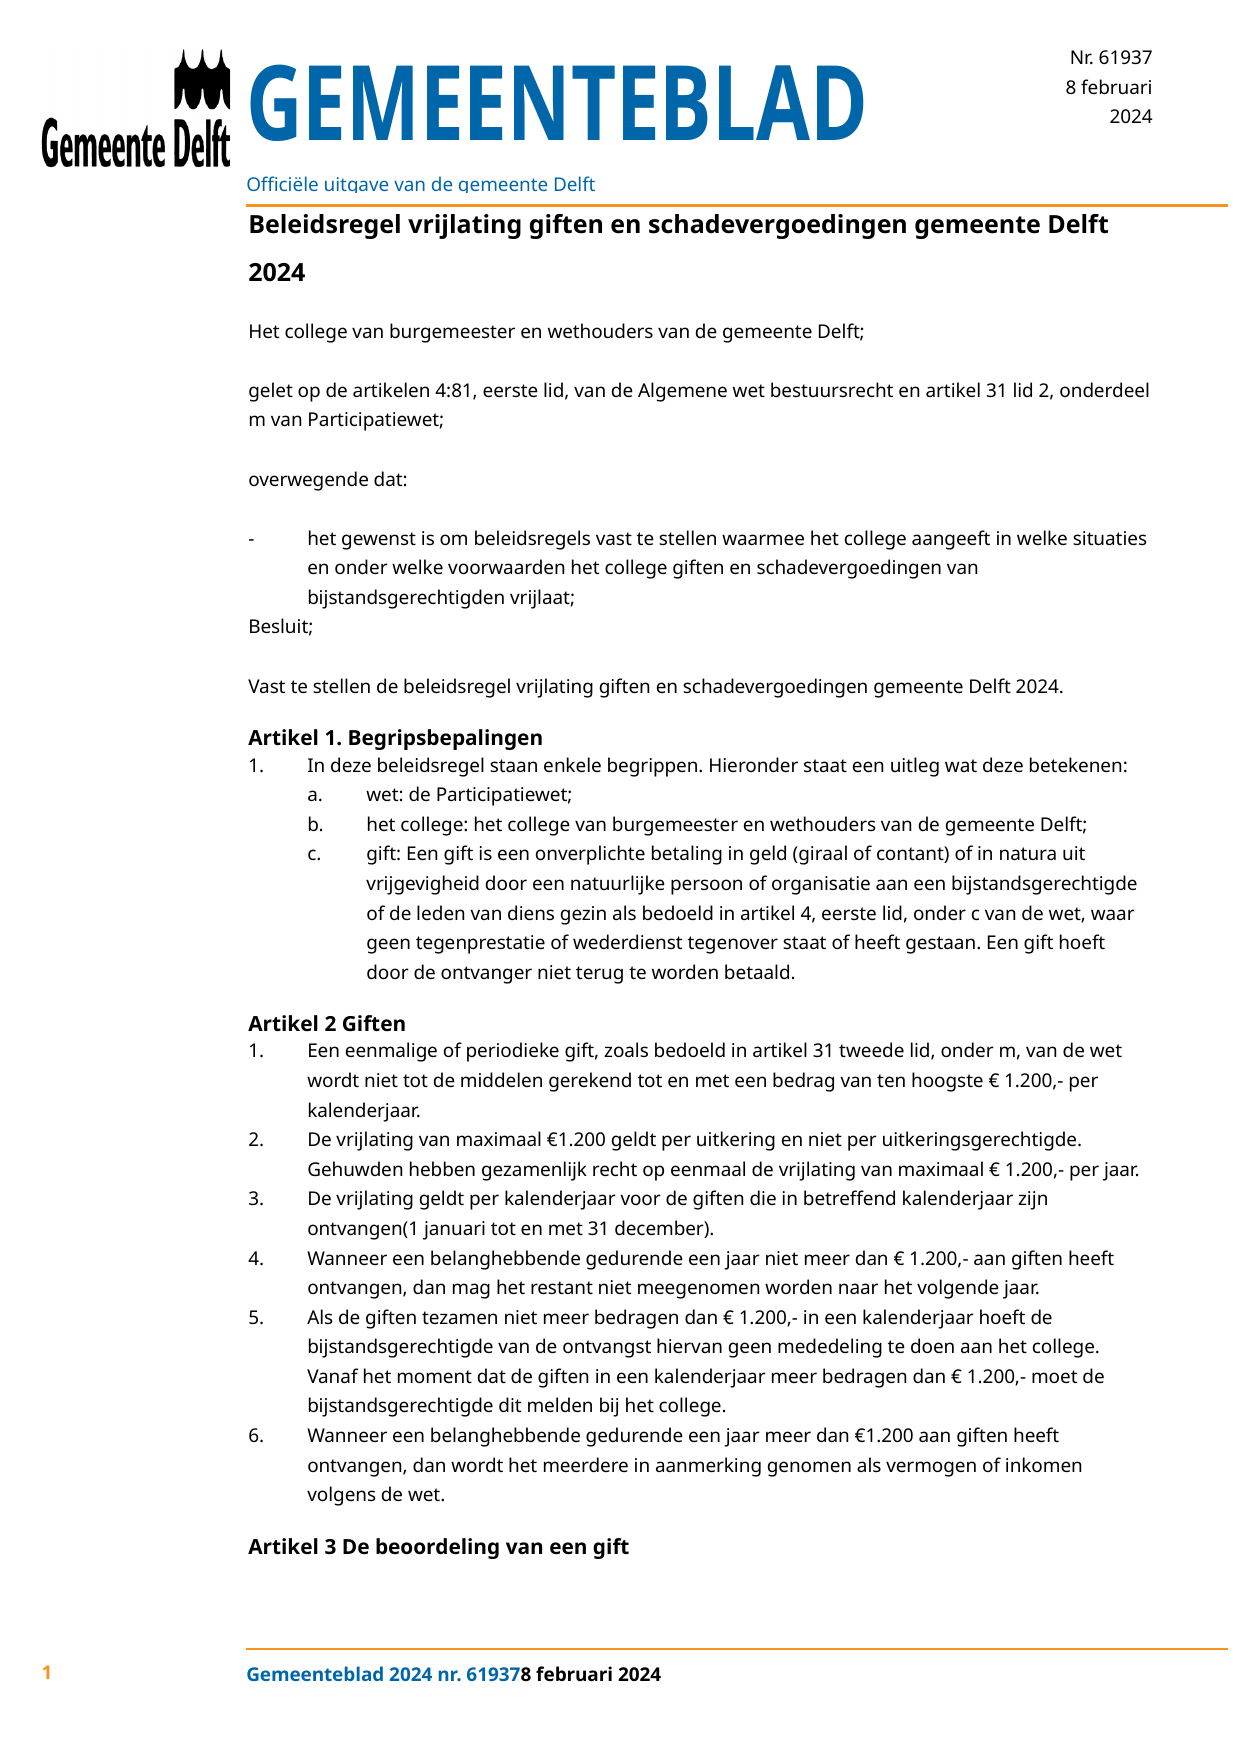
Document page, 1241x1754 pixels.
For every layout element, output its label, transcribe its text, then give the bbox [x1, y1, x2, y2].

text Artikel 1. Begripsbepalingen [248, 723, 1152, 752]
text Artikel 3 De beoordeling van een gift [248, 1532, 1152, 1560]
list Wanneer een belanghebbende gedurende een jaar meer dan €1.200 aan giften heeft ontvangen, dan wordt het meerdere in aanmerking genomen als vermogen of inkomen volgens de wet. [248, 1422, 1152, 1507]
text Het college van burgemeester en wethouders van de gemeente Delft; [248, 318, 1152, 344]
picture [41, 47, 231, 172]
list Een eenmalige of periodieke gift, zoals bedoeld in artikel 31 tweede lid, onder m, van de wet wordt niet tot de middelen gerekend tot en met een bedrag van ten hoogste € 1.200,- per kalenderjaar. [248, 1038, 1152, 1123]
text Besluit; [248, 614, 1152, 639]
list De vrijlating van maximaal €1.200 geldt per uitkering en niet per uitkeringsgerechtigde. Gehuwden hebben gezamenlijk recht op eenmaal de vrijlating van maximaal € 1.200,- per jaar. [248, 1126, 1152, 1182]
text gelet op de artikelen 4:81, eerste lid, van de Algemene wet bestuursrecht en artikel 31 lid 2, onderdeel m van Participatiewet; [248, 377, 1152, 432]
list De vrijlating geldt per kalenderjaar voor de giften die in betreffend kalenderjaar zijn ontvangen(1 januari tot en met 31 december). [248, 1186, 1152, 1241]
text overwegende dat: [248, 466, 1152, 492]
text Vast te stellen de beleidsregel vrijlating giften en schadevergoedingen gemeente Delft 2024. [248, 673, 1152, 699]
list het gewenst is om beleidsregels vast te stellen waarmee het college aangeeft in welke situaties en onder welke voorwaarden het college giften en schadevergoedingen van bijstandsgerechtigden vrijlaat; [248, 525, 1152, 610]
list Wanneer een belanghebbende gedurende een jaar niet meer dan € 1.200,- aan giften heeft ontvangen, dan mag het restant niet meegenomen worden naar het volgende jaar. [248, 1245, 1152, 1300]
text Artikel 2 Giften [248, 1009, 1152, 1038]
list wet: de Participatiewet; [307, 781, 1152, 807]
list In deze beleidsregel staan enkele begrippen. Hieronder staat een uitleg wat deze betekenen: [248, 752, 1152, 777]
list Als de giften tezamen niet meer bedragen dan € 1.200,- in een kalenderjaar hoeft de bijstandsgerechtigde van de ontvangst hiervan geen mededeling te doen aan het college. Vanaf het moment dat de giften in een kalenderjaar meer bedragen dan € 1.200,- moet de bijstandsgerechtigde dit melden bij het college. [248, 1304, 1152, 1418]
list gift: Een gift is een onverplichte betaling in geld (giraal of contant) of in natura uit vrijgevigheid door een natuurlijke persoon of organisatie aan een bijstandsgerechtigde of de leden van diens gezin als bedoeld in artikel 4, eerste lid, onder c van de wet, waar geen tegenprestatie of wederdienst tegenover staat of heeft gestaan. Een gift hoeft door de ontvanger niet terug te worden betaald. [307, 841, 1152, 984]
text Beleidsregel vrijlating giften en schadevergoedingen gemeente Delft 2024 [248, 207, 1152, 288]
list het college: het college van burgemeester en wethouders van de gemeente Delft; [307, 811, 1152, 837]
